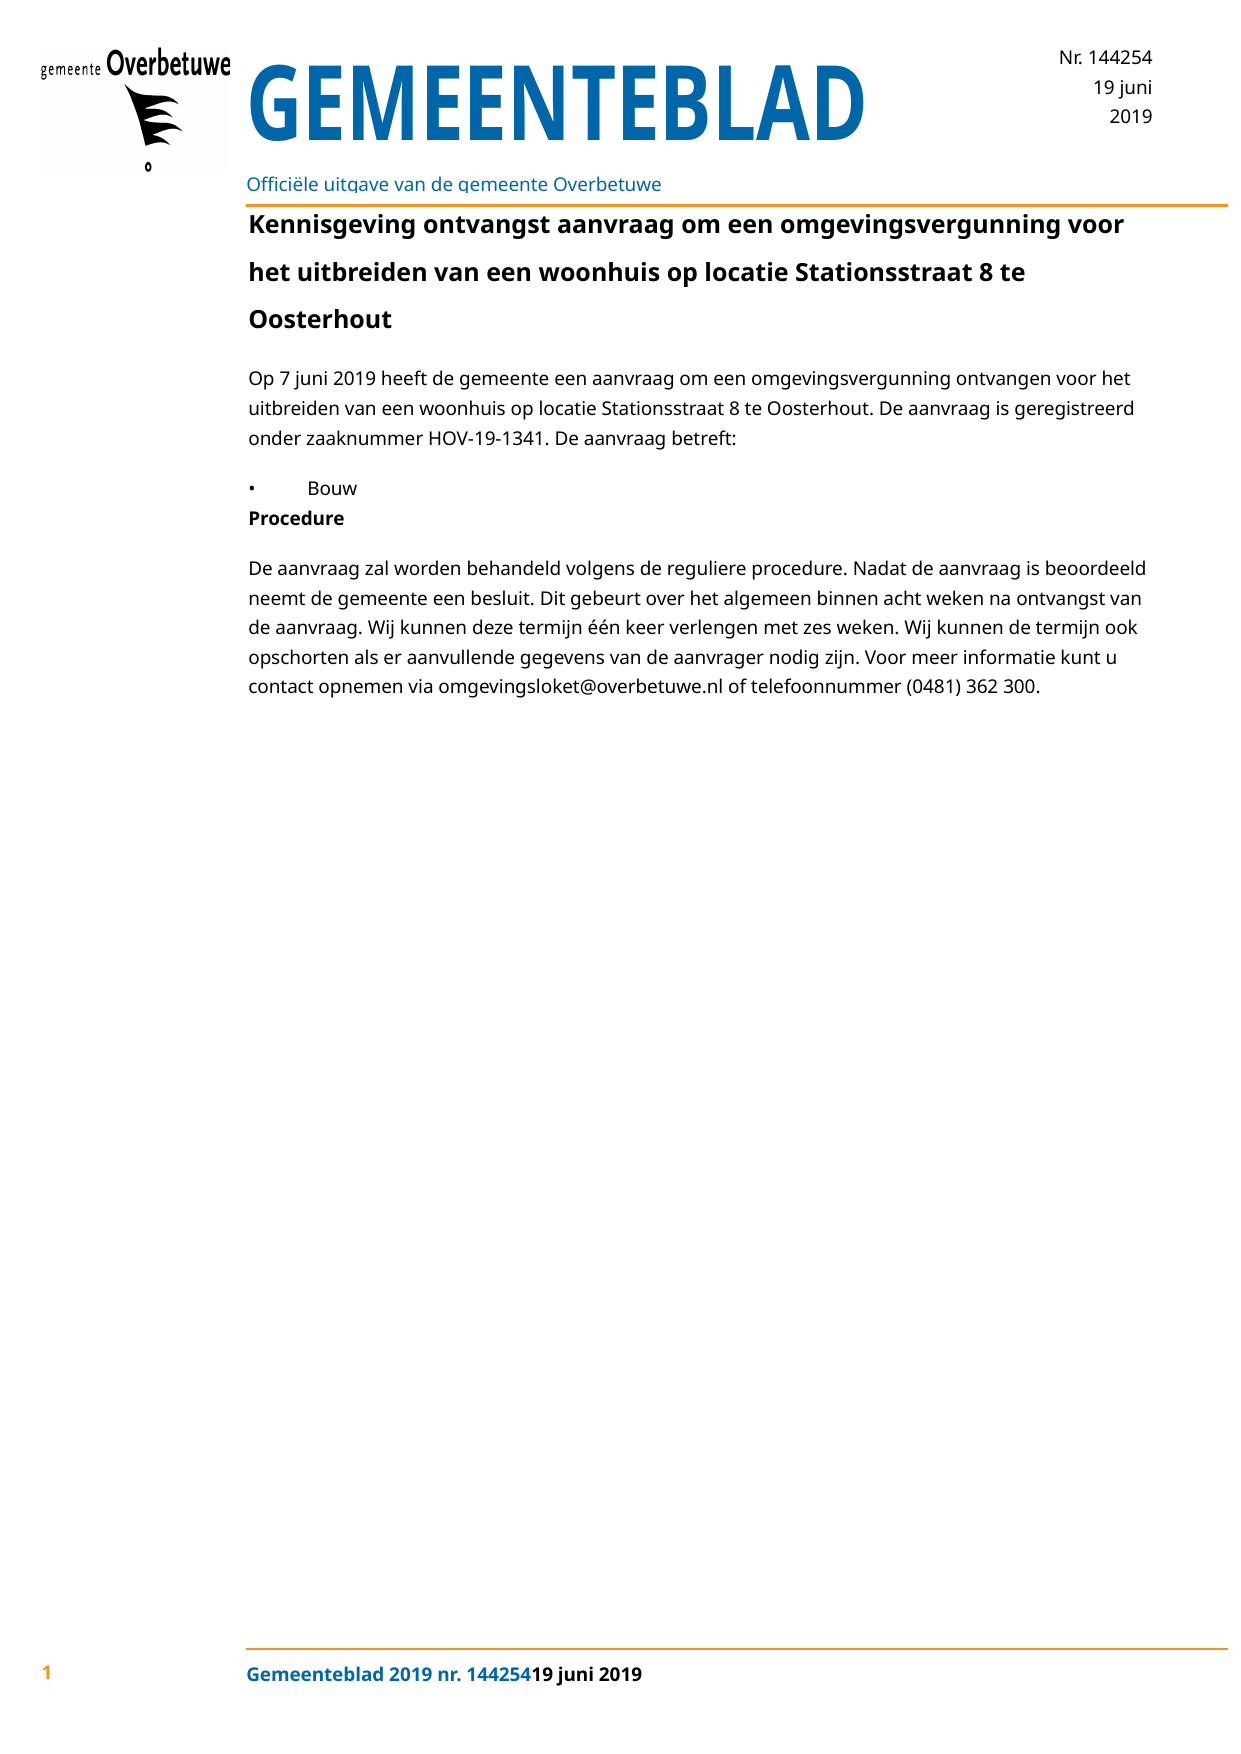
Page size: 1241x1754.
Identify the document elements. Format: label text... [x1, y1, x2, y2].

text Op 7 juni 2019 heeft de gemeente een aanvraag om een omgevingsvergunning ontvangen voor het uitbreiden van een woonhuis op locatie Stationsstraat 8 te Oosterhout. De aanvraag is geregistreerd onder zaaknummer HOV-19-1341. De aanvraag betreft: [248, 366, 1152, 450]
text Kennisgeving ontvangst aanvraag om een omgevingsvergunning voor het uitbreiden van een woonhuis op locatie Stationsstraat 8 te Oosterhout [248, 207, 1152, 336]
text De aanvraag zal worden behandeld volgens de reguliere procedure. Nadat de aanvraag is beoordeeld neemt de gemeente een besluit. Dit gebeurt over het algemeen binnen acht weken na ontvangst van de aanvraag. Wij kunnen deze termijn één keer verlengen met zes weken. Wij kunnen de termijn ook opschorten als er aanvullende gegevens van de aanvrager nodig zijn. Voor meer informatie kunt u contact opnemen via omgevingsloket@overbetuwe.nl of telefoonnummer (0481) 362 300. [248, 555, 1152, 699]
text Procedure [248, 505, 1152, 530]
picture [41, 47, 231, 172]
list Bouw [248, 475, 1152, 501]
